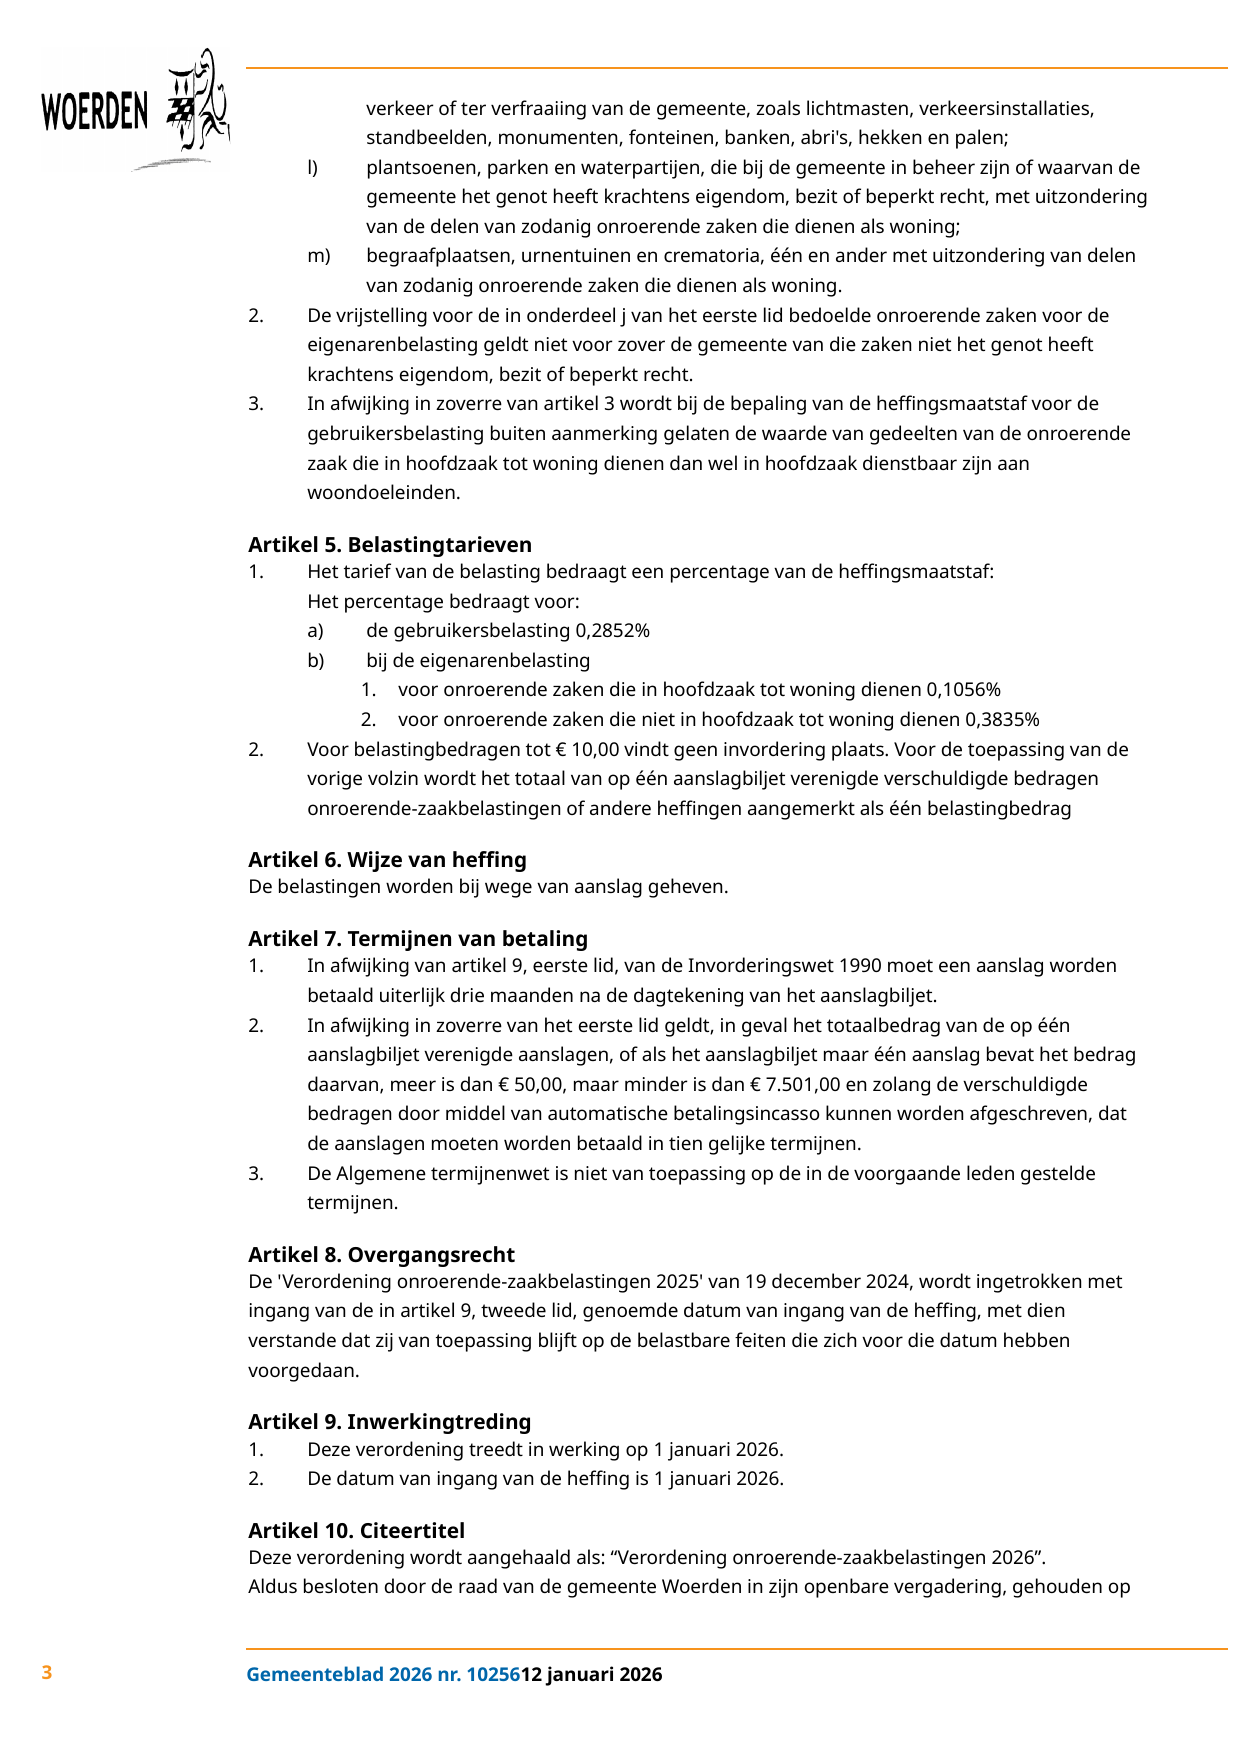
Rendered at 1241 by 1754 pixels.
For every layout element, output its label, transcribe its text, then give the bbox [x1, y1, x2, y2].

list begraafplaatsen, urnentuinen en crematoria, één en ander met uitzondering van delen van zodanig onroerende zaken die dienen als woning. [307, 243, 1152, 298]
list Voor belastingbedragen tot € 10,00 vindt geen invordering plaats. Voor de toepassing van de vorige volzin wordt het totaal van op één aanslagbiljet verenigde verschuldigde bedragen onroerende-zaakbelastingen of andere heffingen aangemerkt als één belastingbedrag [248, 736, 1152, 821]
text Artikel 6. Wijze van heffing [248, 845, 1152, 874]
list In afwijking in zoverre van het eerste lid geldt, in geval het totaalbedrag van de op één aanslagbiljet verenigde aanslagen, of als het aanslagbiljet maar één aanslag bevat het bedrag daarvan, meer is dan € 50,00, maar minder is dan € 7.501,00 en zolang de verschuldigde bedragen door middel van automatische betalingsincasso kunnen worden afgeschreven, dat de aanslagen moeten worden betaald in tien gelijke termijnen. [248, 1012, 1152, 1156]
text Artikel 7. Termijnen van betaling [248, 924, 1152, 953]
text De 'Verordening onroerende-zaakbelastingen 2025' van 19 december 2024, wordt ingetrokken met ingang van de in artikel 9, tweede lid, genoemde datum van ingang van de heffing, met dien verstande dat zij van toepassing blijft op de belastbare feiten die zich voor die datum hebben voorgedaan. [248, 1268, 1152, 1383]
list bij de eigenarenbelasting [307, 647, 1152, 673]
picture [41, 47, 231, 172]
text Artikel 10. Citeertitel [248, 1516, 1152, 1544]
text Deze verordening wordt aangehaald als: “Verordening onroerende-zaakbelastingen 2026”. [248, 1544, 1152, 1570]
text Aldus besloten door de raad van de gemeente Woerden in zijn openbare vergadering, gehouden op [248, 1574, 1152, 1599]
text Artikel 5. Belastingtarieven [248, 530, 1152, 558]
list De Algemene termijnenwet is niet van toepassing op de in de voorgaande leden gestelde termijnen. [248, 1160, 1152, 1215]
list In afwijking in zoverre van artikel 3 wordt bij de bepaling van de heffingsmaatstaf voor de gebruikersbelasting buiten aanmerking gelaten de waarde van gedeelten van de onroerende zaak die in hoofdzaak tot woning dienen dan wel in hoofdzaak dienstbaar zijn aan woondoeleinden. [248, 391, 1152, 505]
list Het percentage bedraagt voor: [248, 588, 1152, 613]
list Deze verordening treedt in werking op 1 januari 2026. [248, 1436, 1152, 1461]
text De belastingen worden bij wege van aanslag geheven. [248, 874, 1152, 899]
list De datum van ingang van de heffing is 1 januari 2026. [248, 1465, 1152, 1491]
list de gebruikersbelasting 0,2852% [307, 617, 1152, 643]
text Artikel 9. Inwerkingtreding [248, 1407, 1152, 1436]
list Het tarief van de belasting bedraagt een percentage van de heffingsmaatstaf: [248, 558, 1152, 584]
text Artikel 8. Overgangsrecht [248, 1240, 1152, 1268]
list voor onroerende zaken die niet in hoofdzaak tot woning dienen 0,3835% [361, 706, 1152, 732]
list plantsoenen, parken en waterpartijen, die bij de gemeente in beheer zijn of waarvan de gemeente het genot heeft krachtens eigendom, bezit of beperkt recht, met uitzondering van de delen van zodanig onroerende zaken die dienen als woning; [307, 154, 1152, 239]
list De vrijstelling voor de in onderdeel j van het eerste lid bedoelde onroerende zaken voor de eigenarenbelasting geldt niet voor zover de gemeente van die zaken niet het genot heeft krachtens eigendom, bezit of beperkt recht. [248, 302, 1152, 387]
list verkeer of ter verfraaiing van de gemeente, zoals lichtmasten, verkeersinstallaties, standbeelden, monumenten, fonteinen, banken, abri's, hekken en palen; [307, 95, 1152, 150]
list voor onroerende zaken die in hoofdzaak tot woning dienen 0,1056% [361, 677, 1152, 702]
list In afwijking van artikel 9, eerste lid, van de Invorderingswet 1990 moet een aanslag worden betaald uiterlijk drie maanden na de dagtekening van het aanslagbiljet. [248, 953, 1152, 1008]
